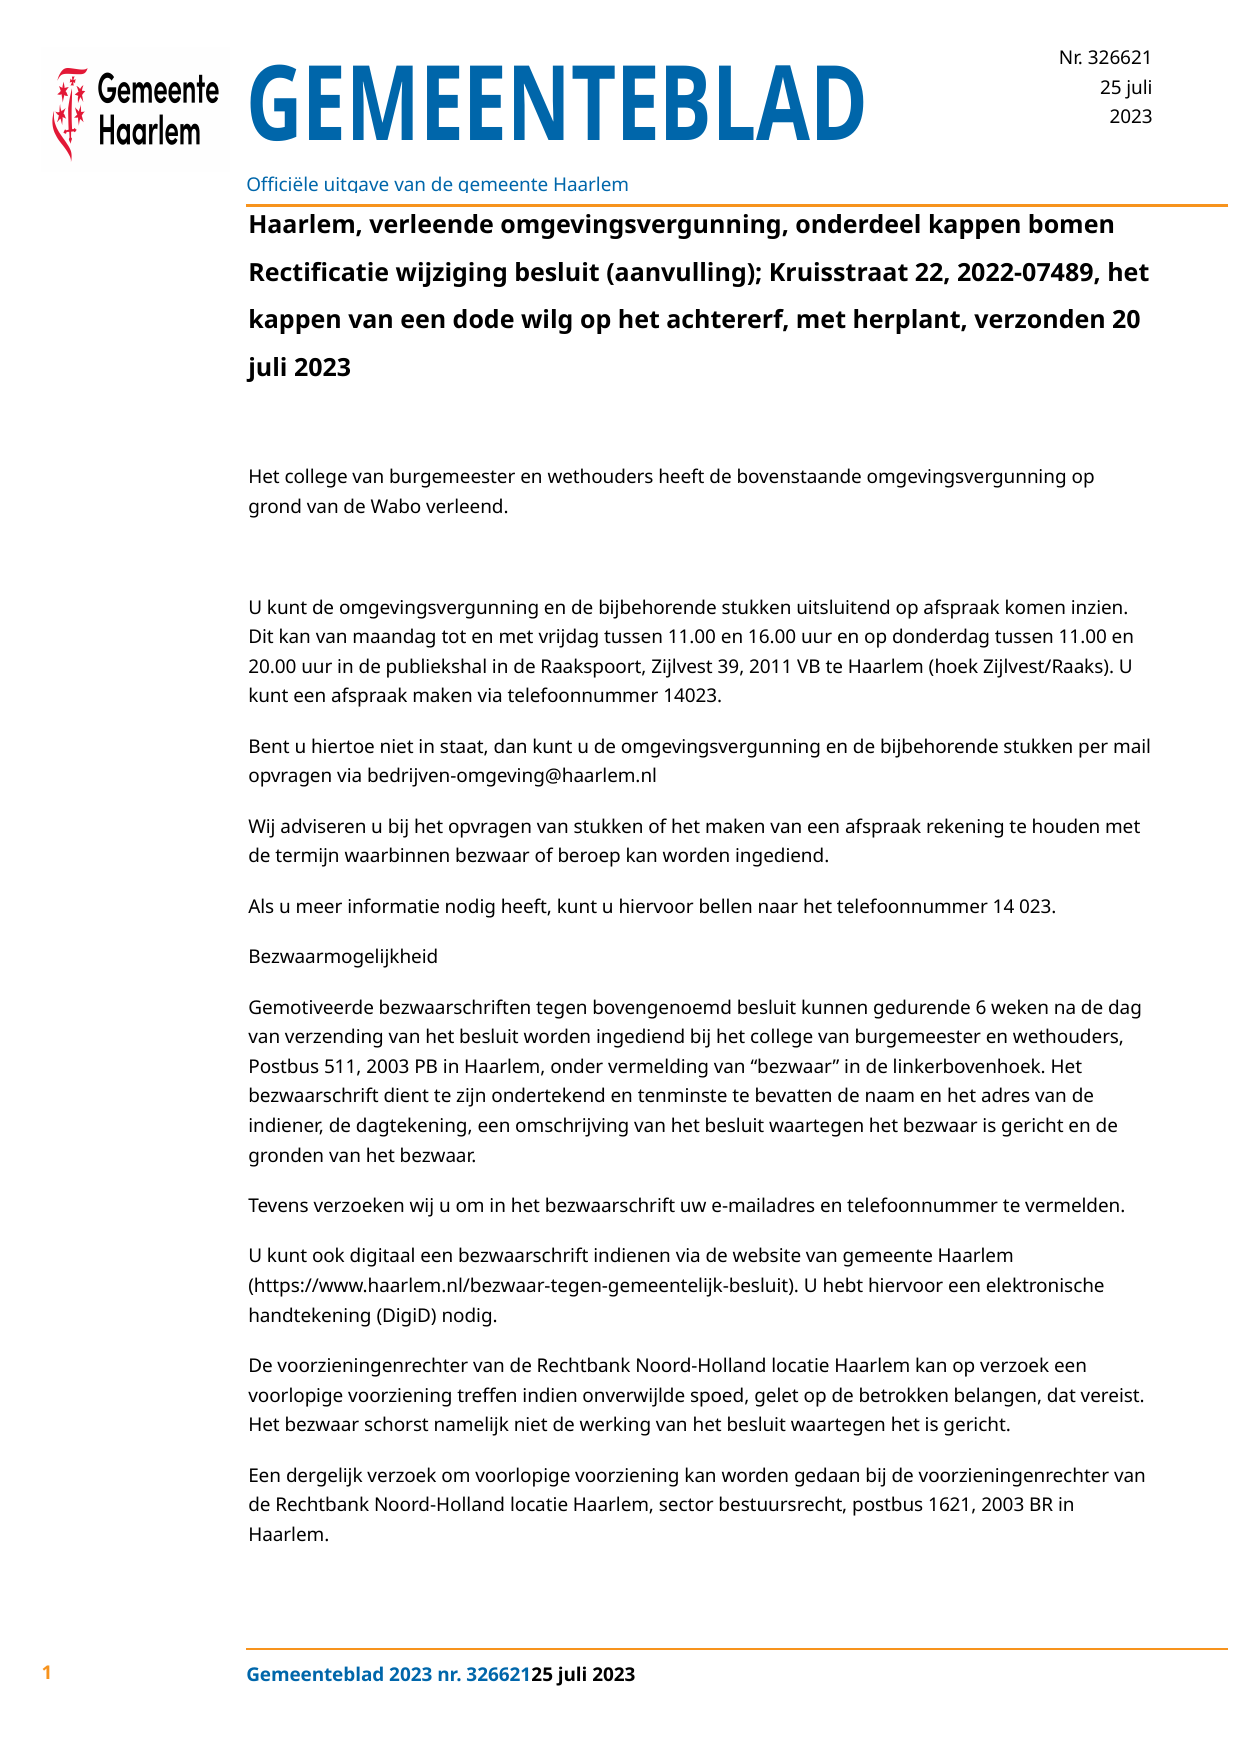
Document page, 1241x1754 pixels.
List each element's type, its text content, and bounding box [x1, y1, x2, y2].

text Als u meer informatie nodig heeft, kunt u hiervoor bellen naar het telefoonnummer 14 023. [248, 893, 1152, 919]
text Wij adviseren u bij het opvragen van stukken of het maken van een afspraak rekening te houden met de termijn waarbinnen bezwaar of beroep kan worden ingediend. [248, 813, 1152, 868]
text Gemotiveerde bezwaarschriften tegen bovengenoemd besluit kunnen gedurende 6 weken na de dag van verzending van het besluit worden ingediend bij het college van burgemeester en wethouders, Postbus 511, 2003 PB in Haarlem, onder vermelding van “bezwaar” in de linkerbovenhoek. Het bezwaarschrift dient te zijn ondertekend en tenminste te bevatten de naam en het adres van de indiener, de dagtekening, een omschrijving van het besluit waartegen het bezwaar is gericht en de gronden van het bezwaar. [248, 994, 1152, 1168]
text Bezwaarmogelijkheid [248, 943, 1152, 969]
text U kunt ook digitaal een bezwaarschrift indienen via de website van gemeente Haarlem (https://www.haarlem.nl/bezwaar-tegen-gemeentelijk-besluit). U hebt hiervoor een elektronische handtekening (DigiD) nodig. [248, 1243, 1152, 1328]
text U kunt de omgevingsvergunning en de bijbehorende stukken uitsluitend op afspraak komen inzien. Dit kan van maandag tot en met vrijdag tussen 11.00 en 16.00 uur en op donderdag tussen 11.00 en 20.00 uur in de publiekshal in de Raakspoort, Zijlvest 39, 2011 VB te Haarlem (hoek Zijlvest/Raaks). U kunt een afspraak maken via telefoonnummer 14023. [248, 594, 1152, 708]
text Het college van burgemeester en wethouders heeft de bovenstaande omgevingsvergunning op grond van de Wabo verleend. [248, 463, 1152, 519]
picture [41, 47, 231, 172]
text Bent u hiertoe niet in staat, dan kunt u de omgevingsvergunning en de bijbehorende stukken per mail opvragen via bedrijven-omgeving@haarlem.nl [248, 733, 1152, 788]
text De voorzieningenrechter van de Rechtbank Noord-Holland locatie Haarlem kan op verzoek een voorlopige voorziening treffen indien onverwijlde spoed, gelet op de betrokken belangen, dat vereist. Het bezwaar schorst namelijk niet de werking van het besluit waartegen het is gericht. [248, 1352, 1152, 1437]
text Een dergelijk verzoek om voorlopige voorziening kan worden gedaan bij de voorzieningenrechter van de Rechtbank Noord-Holland locatie Haarlem, sector bestuursrecht, postbus 1621, 2003 BR in Haarlem. [248, 1462, 1152, 1547]
text Haarlem, verleende omgevingsvergunning, onderdeel kappen bomen Rectificatie wijziging besluit (aanvulling); Kruisstraat 22, 2022-07489, het kappen van een dode wilg op het achtererf, met herplant, verzonden 20 juli 2023 [248, 207, 1152, 384]
text Tevens verzoeken wij u om in het bezwaarschrift uw e-mailadres en telefoonnummer te vermelden. [248, 1192, 1152, 1218]
